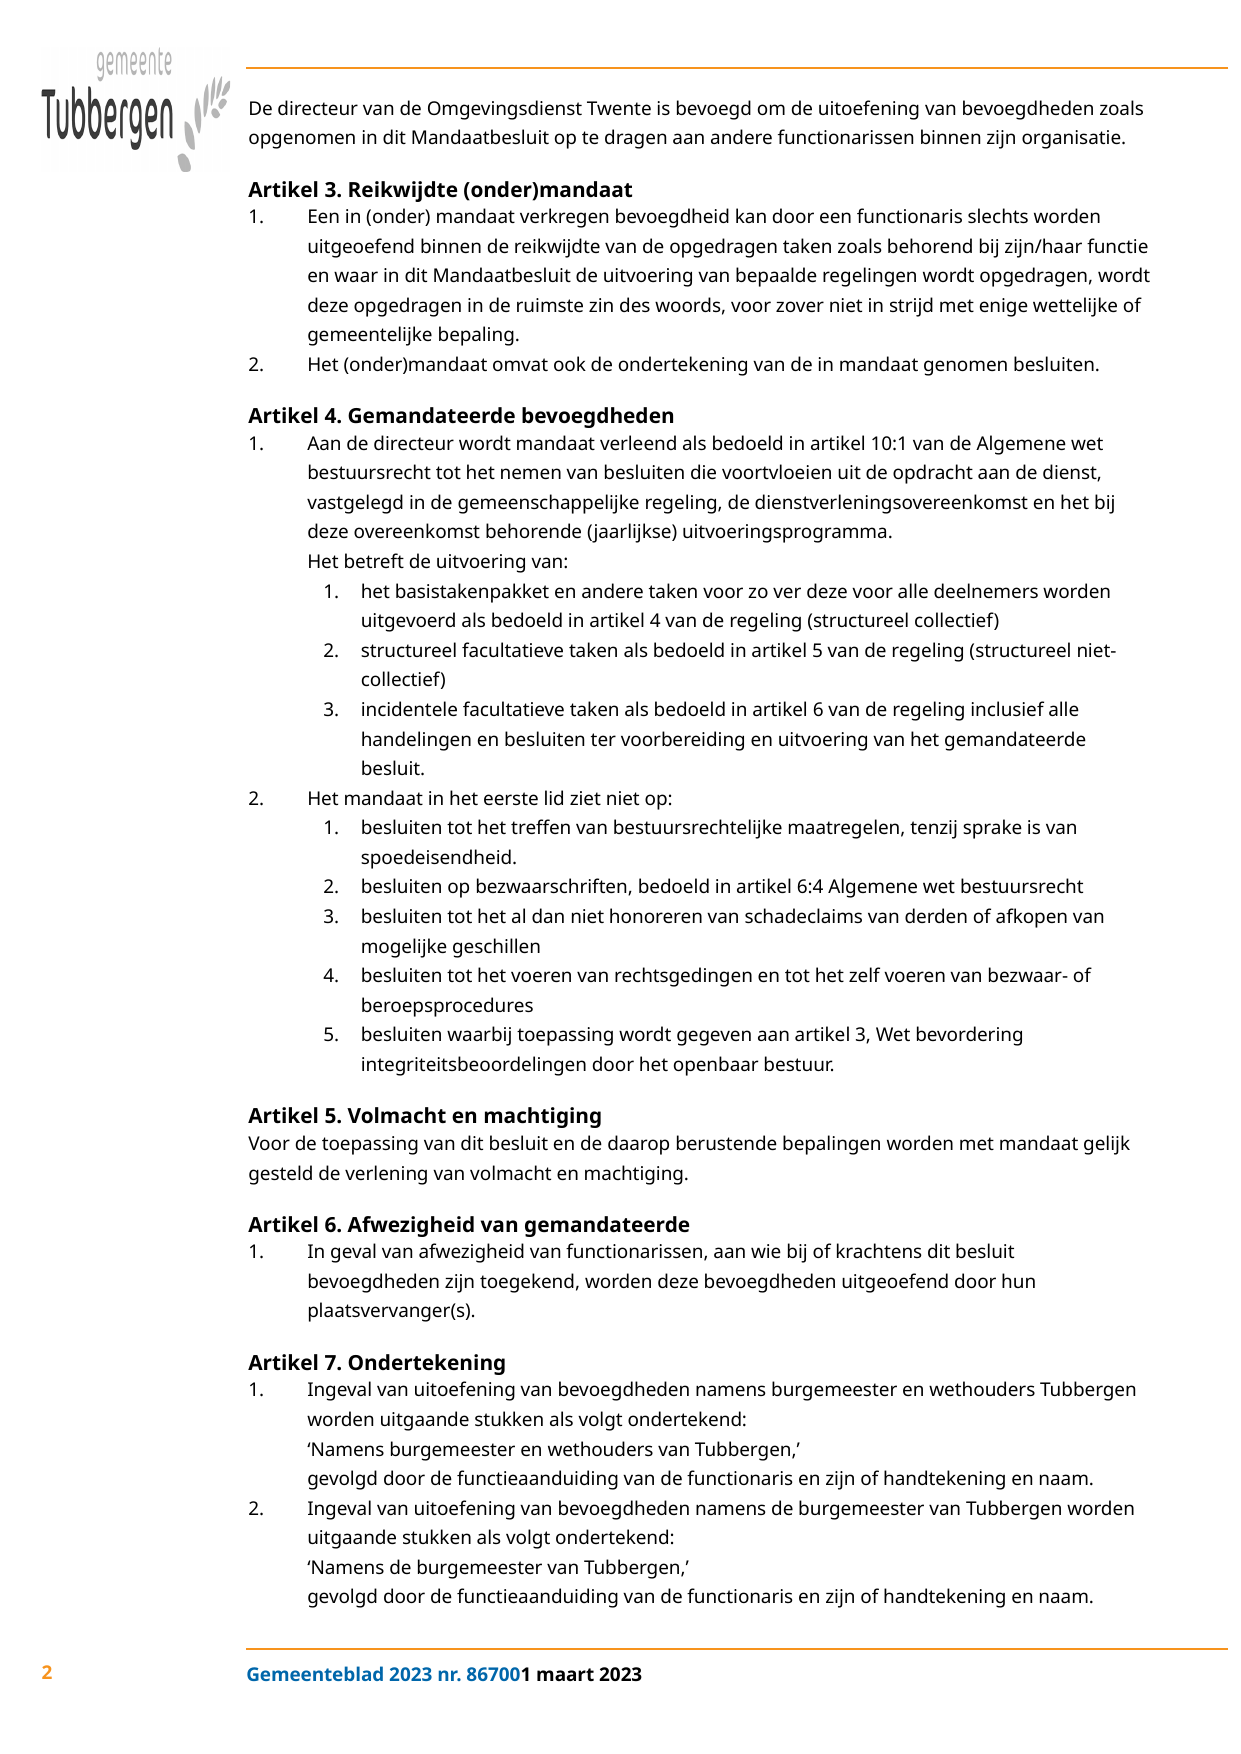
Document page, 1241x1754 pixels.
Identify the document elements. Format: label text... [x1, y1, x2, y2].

list gevolgd door de functieaanduiding van de functionaris en zijn of handtekening en naam. [248, 1584, 1152, 1609]
text Artikel 7. Ondertekening [248, 1348, 1152, 1377]
list Een in (onder) mandaat verkregen bevoegdheid kan door een functionaris slechts worden uitgeoefend binnen de reikwijdte van de opgedragen taken zoals behorend bij zijn/haar functie en waar in dit Mandaatbesluit de uitvoering van bepaalde regelingen wordt opgedragen, wordt deze opgedragen in de ruimste zin des woords, voor zover niet in strijd met enige wettelijke of gemeentelijke bepaling. [248, 203, 1152, 347]
list structureel facultatieve taken als bedoeld in artikel 5 van de regeling (structureel niet-collectief) [323, 637, 1152, 692]
list het basistakenpakket en andere taken voor zo ver deze voor alle deelnemers worden uitgevoerd als bedoeld in artikel 4 van de regeling (structureel collectief) [323, 578, 1152, 633]
text Voor de toepassing van dit besluit en de daarop berustende bepalingen worden met mandaat gelijk gesteld de verlening van volmacht en machtiging. [248, 1130, 1152, 1185]
list besluiten tot het treffen van bestuursrechtelijke maatregelen, tenzij sprake is van spoedeisendheid. [323, 814, 1152, 870]
text Artikel 4. Gemandateerde bevoegdheden [248, 402, 1152, 430]
list Het mandaat in het eerste lid ziet niet op: [248, 785, 1152, 811]
list besluiten tot het voeren van rechtsgedingen en tot het zelf voeren van bezwaar- of beroepsprocedures [323, 962, 1152, 1018]
list besluiten waarbij toepassing wordt gegeven aan artikel 3, Wet bevordering integriteitsbeoordelingen door het openbaar bestuur. [323, 1022, 1152, 1077]
list besluiten op bezwaarschriften, bedoeld in artikel 6:4 Algemene wet bestuursrecht [323, 874, 1152, 899]
text Artikel 3. Reikwijdte (onder)mandaat [248, 175, 1152, 203]
picture [41, 47, 231, 172]
list besluiten tot het al dan niet honoreren van schadeclaims van derden of afkopen van mogelijke geschillen [323, 903, 1152, 959]
text Artikel 5. Volmacht en machtiging [248, 1102, 1152, 1130]
list Ingeval van uitoefening van bevoegdheden namens de burgemeester van Tubbergen worden uitgaande stukken als volgt ondertekend: [248, 1495, 1152, 1550]
list ‘Namens burgemeester en wethouders van Tubbergen,’ [248, 1436, 1152, 1461]
list Aan de directeur wordt mandaat verleend als bedoeld in artikel 10:1 van de Algemene wet bestuursrecht tot het nemen van besluiten die voortvloeien uit de opdracht aan de dienst, vastgelegd in de gemeenschappelijke regeling, de dienstverleningsovereenkomst en het bij deze overeenkomst behorende (jaarlijkse) uitvoeringsprogramma. [248, 430, 1152, 544]
list ‘Namens de burgemeester van Tubbergen,’ [248, 1554, 1152, 1580]
list Het (onder)mandaat omvat ook de ondertekening van de in mandaat genomen besluiten. [248, 351, 1152, 377]
list Het betreft de uitvoering van: [248, 548, 1152, 574]
list incidentele facultatieve taken als bedoeld in artikel 6 van de regeling inclusief alle handelingen en besluiten ter voorbereiding en uitvoering van het gemandateerde besluit. [323, 696, 1152, 781]
list In geval van afwezigheid van functionarissen, aan wie bij of krachtens dit besluit bevoegdheden zijn toegekend, worden deze bevoegdheden uitgeoefend door hun plaatsvervanger(s). [248, 1238, 1152, 1323]
list Ingeval van uitoefening van bevoegdheden namens burgemeester en wethouders Tubbergen worden uitgaande stukken als volgt ondertekend: [248, 1377, 1152, 1432]
text De directeur van de Omgevingsdienst Twente is bevoegd om de uitoefening van bevoegdheden zoals opgenomen in dit Mandaatbesluit op te dragen aan andere functionarissen binnen zijn organisatie. [248, 95, 1152, 150]
list gevolgd door de functieaanduiding van de functionaris en zijn of handtekening en naam. [248, 1465, 1152, 1491]
text Artikel 6. Afwezigheid van gemandateerde [248, 1210, 1152, 1238]
